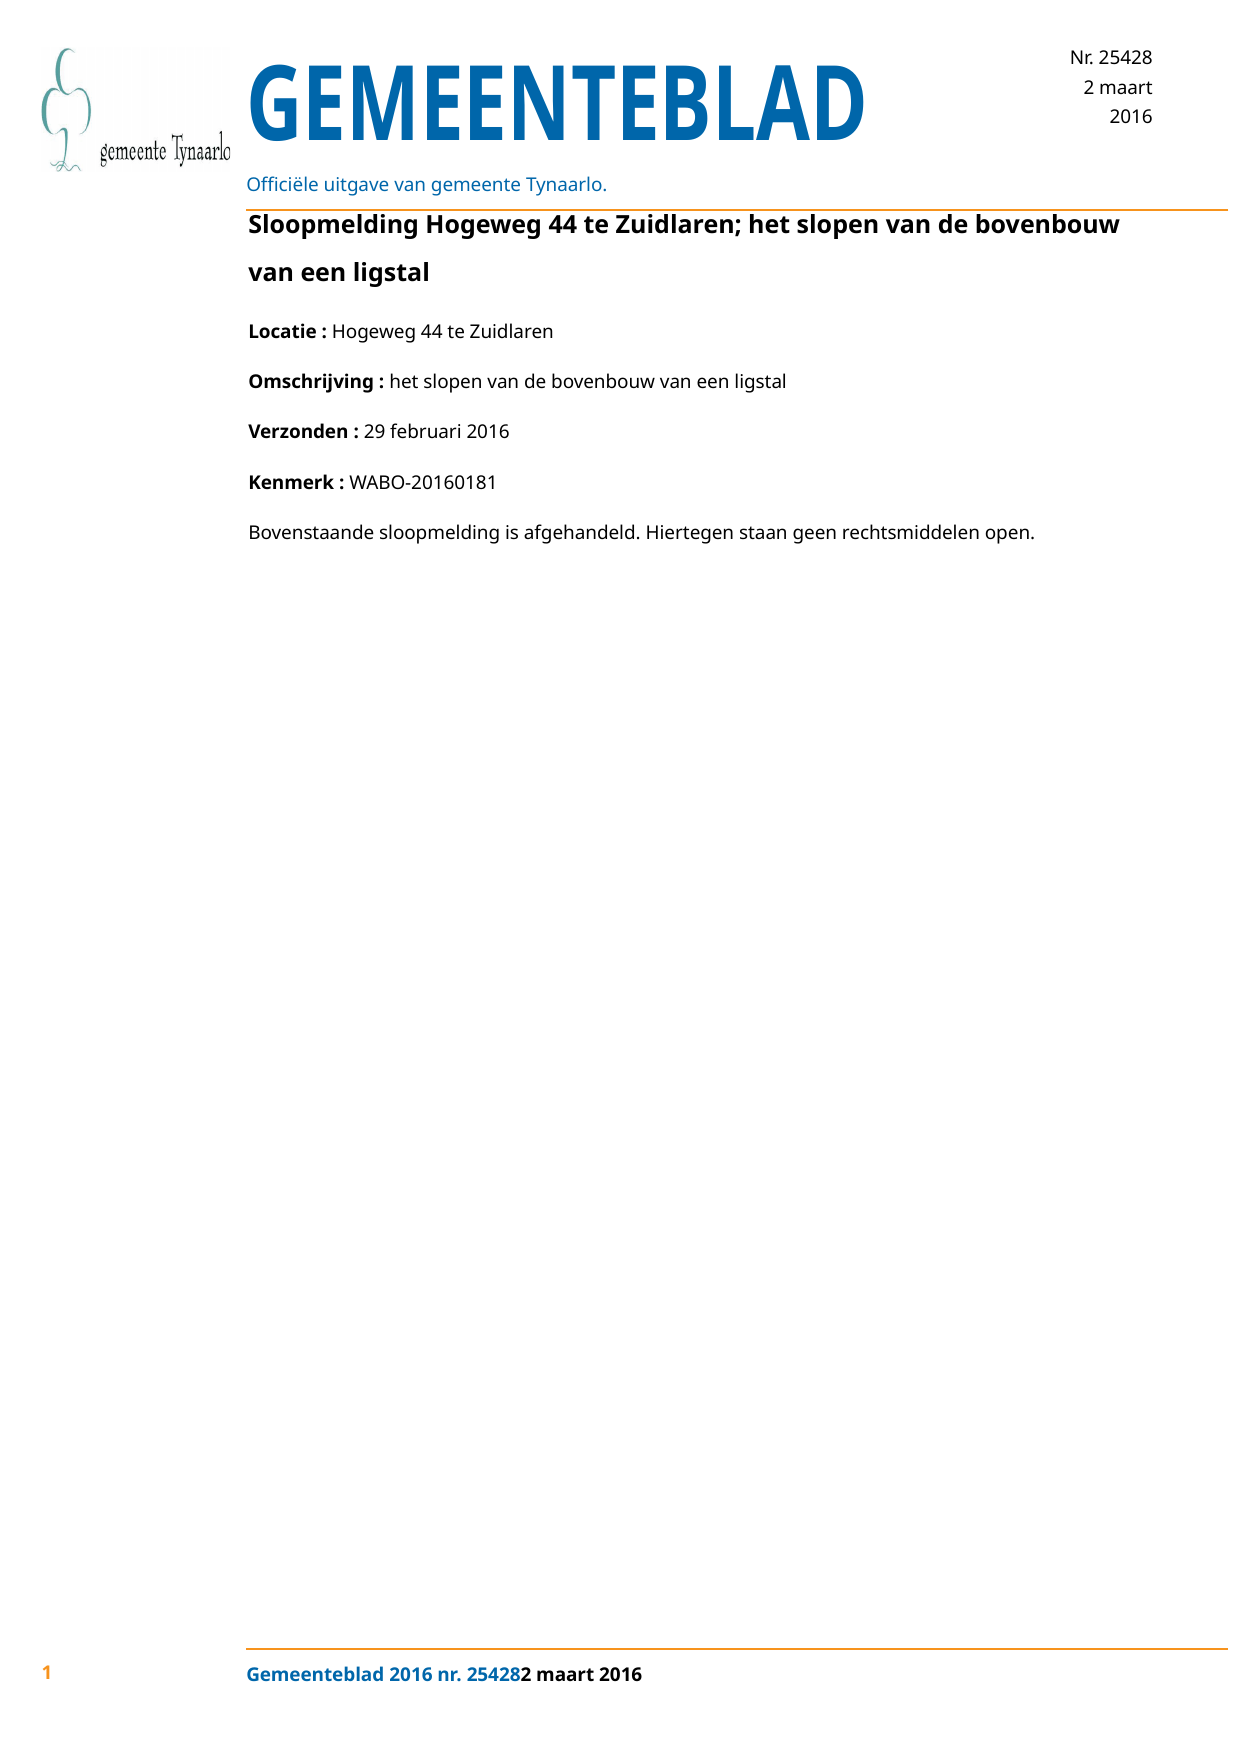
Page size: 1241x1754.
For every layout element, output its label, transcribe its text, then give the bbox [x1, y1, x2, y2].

text Locatie : Hogeweg 44 te Zuidlaren [248, 318, 1152, 344]
text Omschrijving : het slopen van de bovenbouw van een ligstal [248, 368, 1152, 394]
picture [41, 47, 231, 172]
text Verzonden : 29 februari 2016 [248, 419, 1152, 444]
text Sloopmelding Hogeweg 44 te Zuidlaren; het slopen van de bovenbouw van een ligstal [248, 211, 1152, 288]
text Bovenstaande sloopmelding is afgehandeld. Hiertegen staan geen rechtsmiddelen open. [248, 519, 1152, 545]
text Kenmerk : WABO-20160181 [248, 469, 1152, 495]
